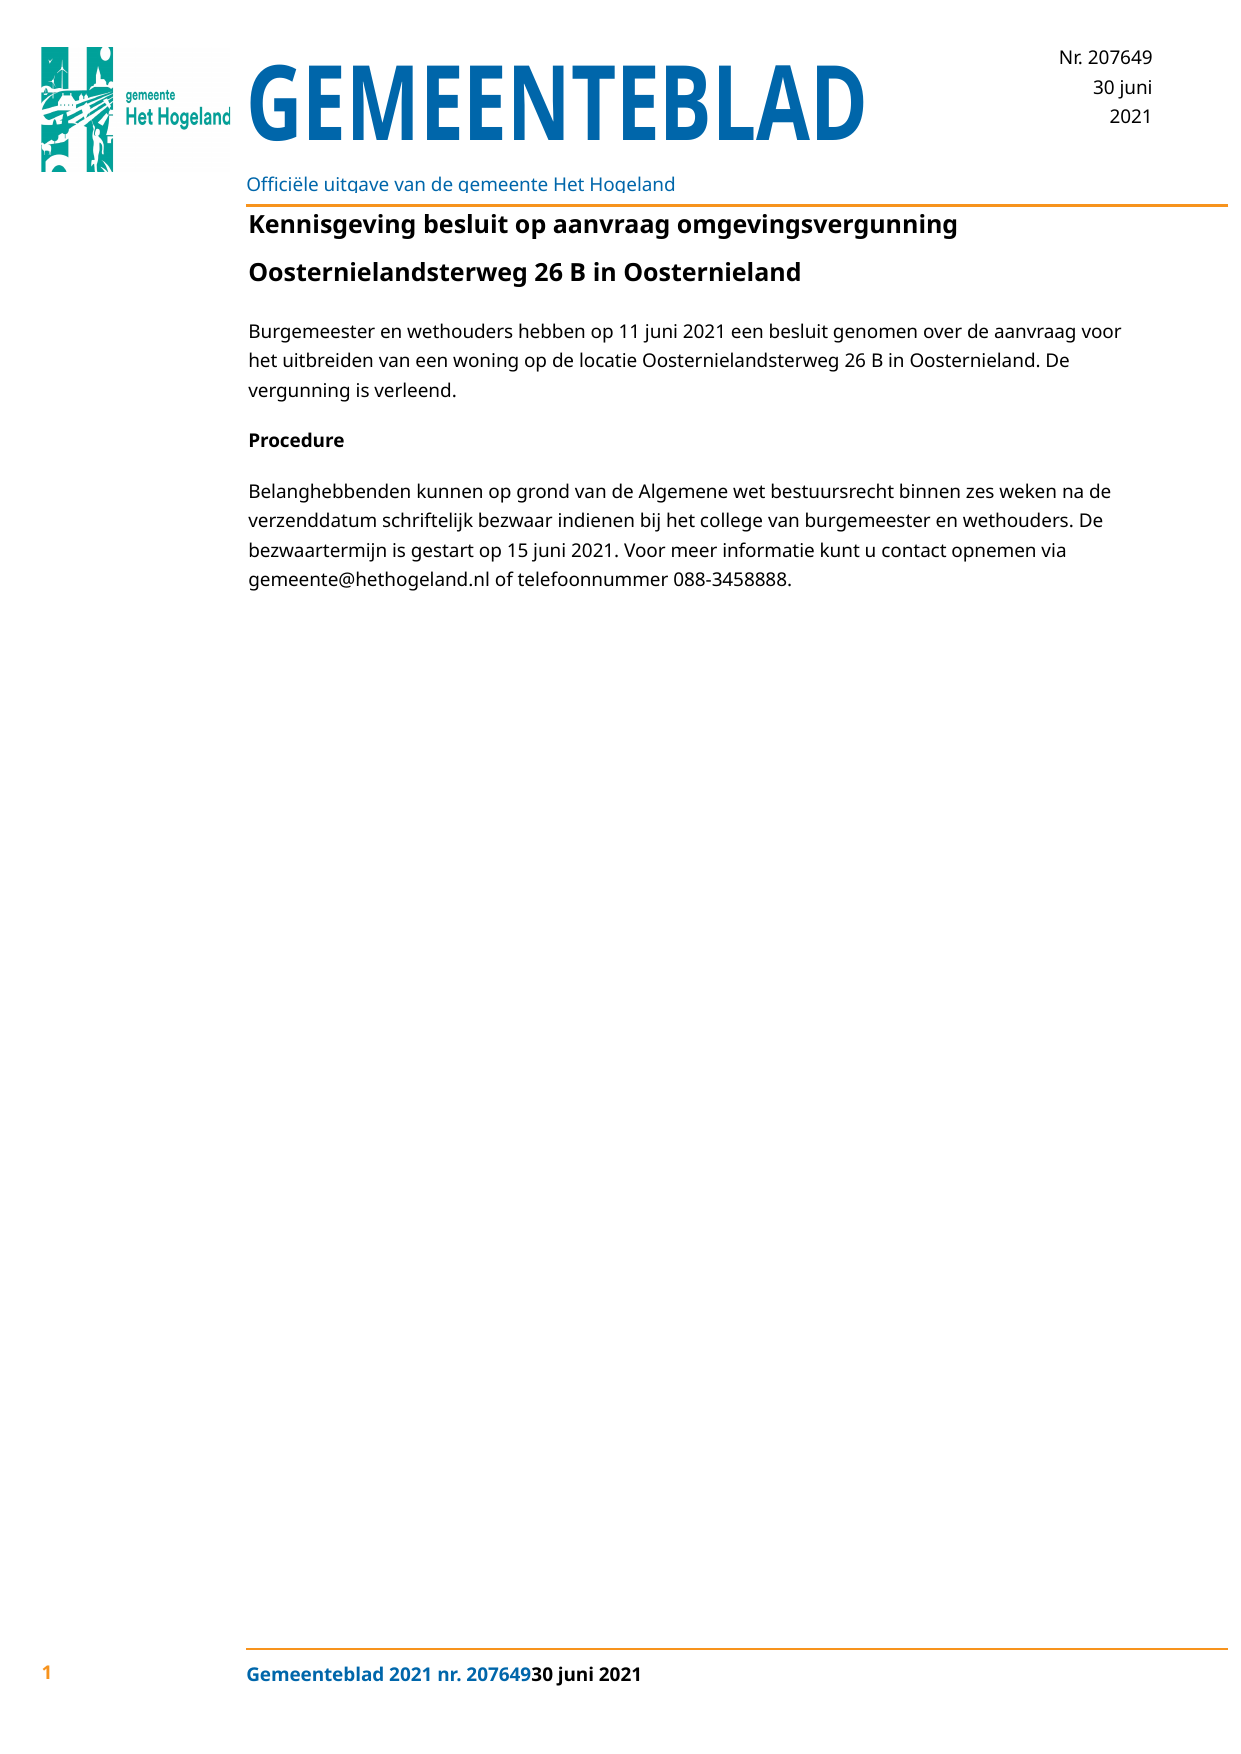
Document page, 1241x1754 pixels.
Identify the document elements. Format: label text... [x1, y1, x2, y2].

text Kennisgeving besluit op aanvraag omgevingsvergunning Oosternielandsterweg 26 B in Oosternieland [248, 207, 1152, 288]
picture [41, 47, 231, 172]
text Procedure [248, 427, 1152, 453]
text Belanghebbenden kunnen op grond van de Algemene wet bestuursrecht binnen zes weken na de verzenddatum schriftelijk bezwaar indienen bij het college van burgemeester en wethouders. De bezwaartermijn is gestart op 15 juni 2021. Voor meer informatie kunt u contact opnemen via gemeente@hethogeland.nl of telefoonnummer 088-3458888. [248, 478, 1152, 592]
text Burgemeester en wethouders hebben op 11 juni 2021 een besluit genomen over de aanvraag voor het uitbreiden van een woning op de locatie Oosternielandsterweg 26 B in Oosternieland. De vergunning is verleend. [248, 318, 1152, 403]
